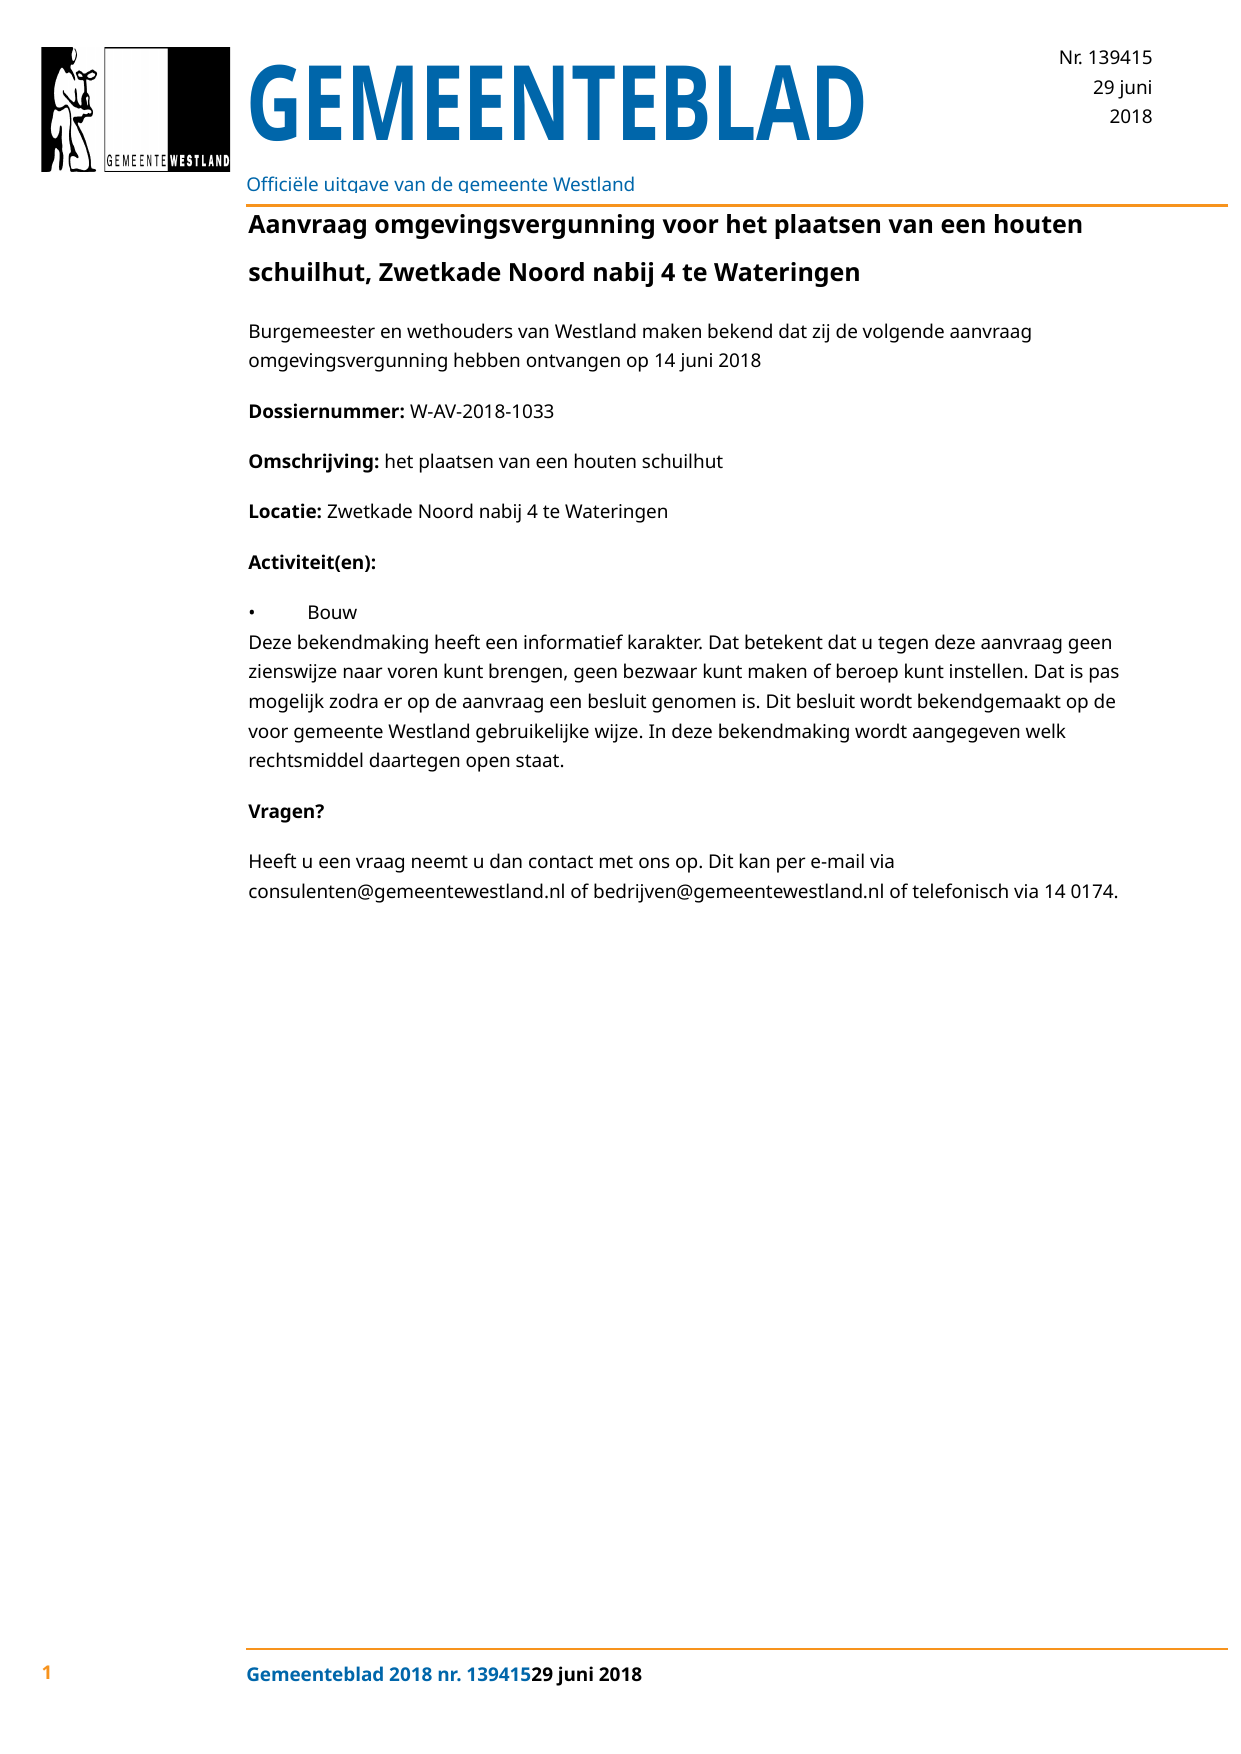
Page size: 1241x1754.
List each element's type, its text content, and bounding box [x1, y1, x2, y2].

text Activiteit(en): [248, 549, 1152, 575]
text Heeft u een vraag neemt u dan contact met ons op. Dit kan per e-mail via consulenten@gemeentewestland.nl of bedrijven@gemeentewestland.nl of telefonisch via 14 0174. [248, 848, 1152, 904]
text Dossiernummer: W-AV-2018-1033 [248, 398, 1152, 424]
text Burgemeester en wethouders van Westland maken bekend dat zij de volgende aanvraag omgevingsvergunning hebben ontvangen op 14 juni 2018 [248, 318, 1152, 373]
picture [41, 47, 231, 172]
text Vragen? [248, 798, 1152, 824]
list Bouw [248, 599, 1152, 625]
text Aanvraag omgevingsvergunning voor het plaatsen van een houten schuilhut, Zwetkade Noord nabij 4 te Wateringen [248, 207, 1152, 288]
text Deze bekendmaking heeft een informatief karakter. Dat betekent dat u tegen deze aanvraag geen zienswijze naar voren kunt brengen, geen bezwaar kunt maken of beroep kunt instellen. Dat is pas mogelijk zodra er op de aanvraag een besluit genomen is. Dit besluit wordt bekendgemaakt op de voor gemeente Westland gebruikelijke wijze. In deze bekendmaking wordt aangegeven welk rechtsmiddel daartegen open staat. [248, 629, 1152, 773]
text Omschrijving: het plaatsen van een houten schuilhut [248, 448, 1152, 474]
text Locatie: Zwetkade Noord nabij 4 te Wateringen [248, 499, 1152, 524]
